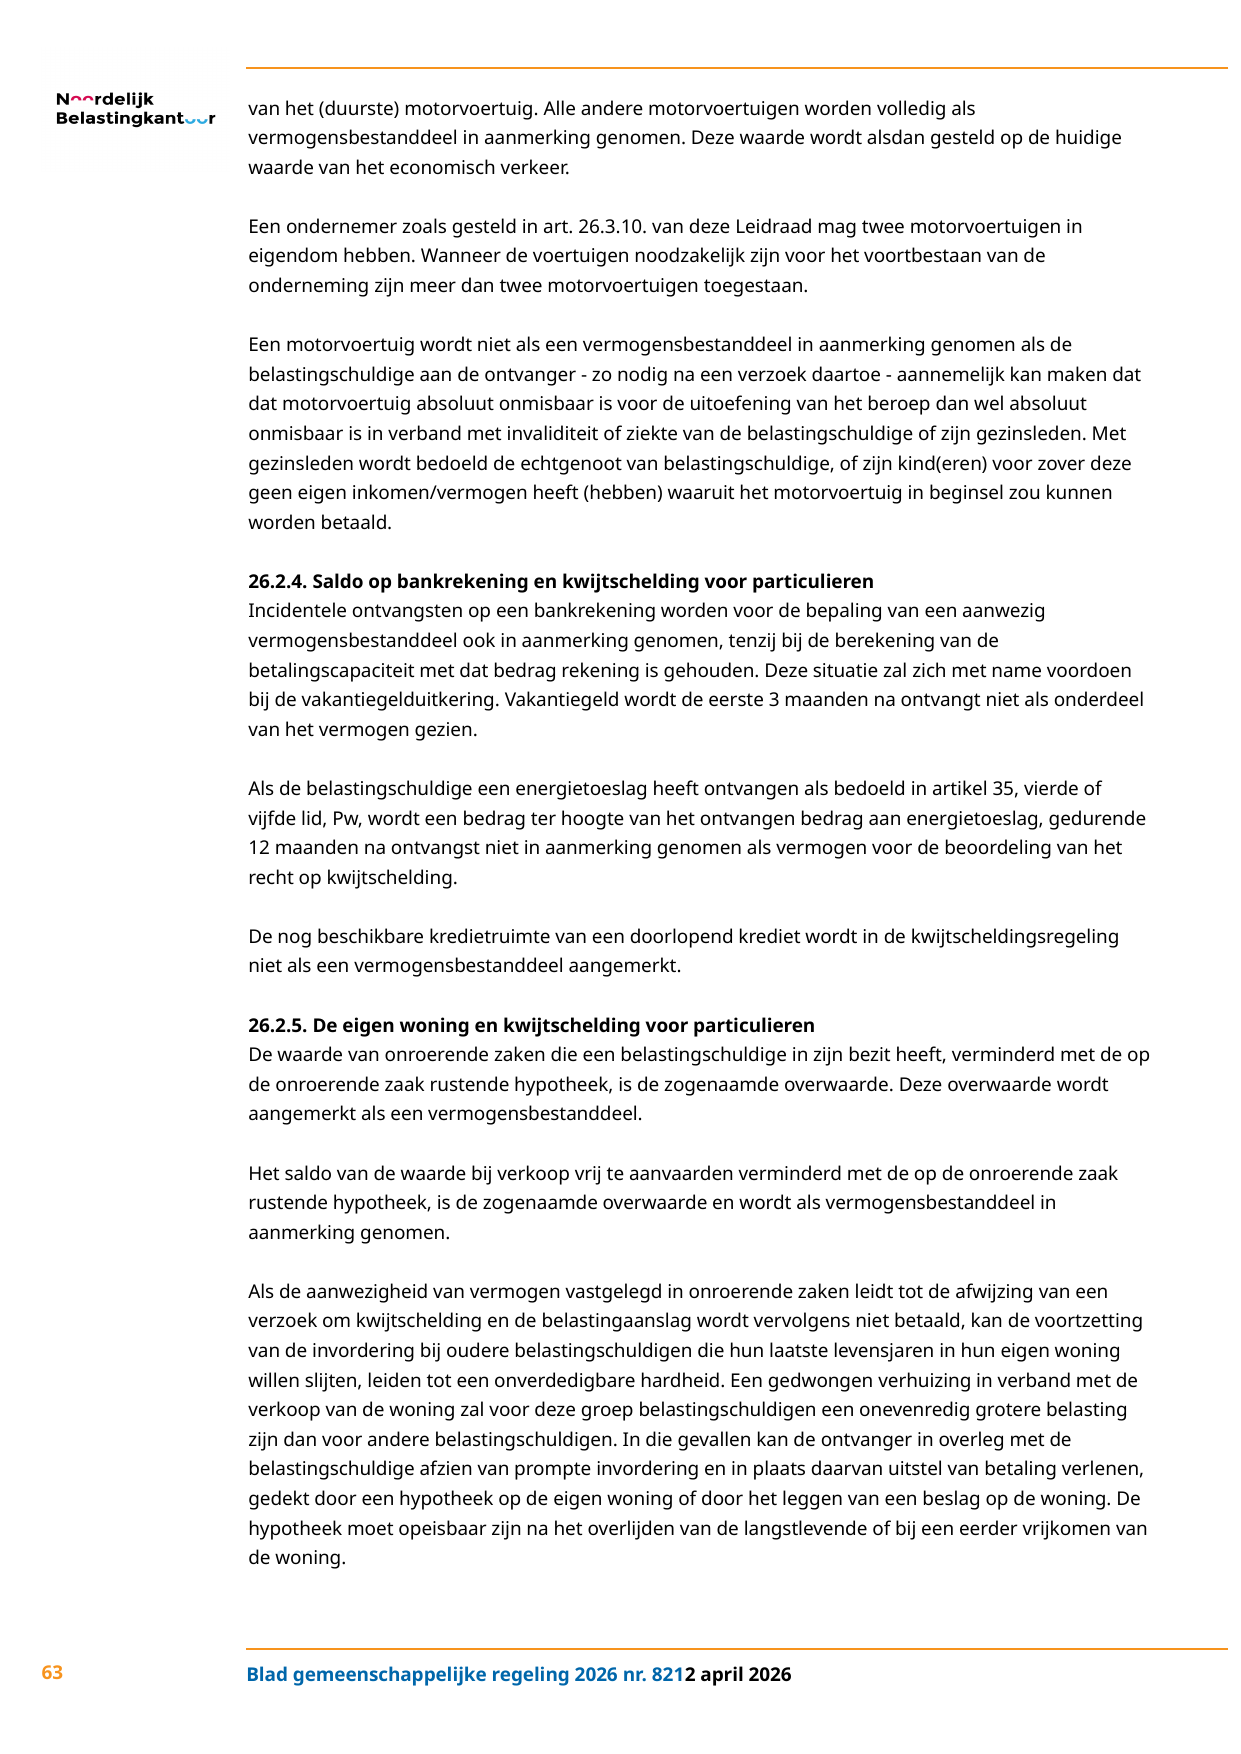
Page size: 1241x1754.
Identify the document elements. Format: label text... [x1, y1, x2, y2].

text van het (duurste) motorvoertuig. Alle andere motorvoertuigen worden volledig als vermogensbestanddeel in aanmerking genomen. Deze waarde wordt alsdan gesteld op de huidige waarde van het economisch verkeer. [248, 95, 1152, 180]
text Als de belastingschuldige een energietoeslag heeft ontvangen als bedoeld in artikel 35, vierde of vijfde lid, Pw, wordt een bedrag ter hoogte van het ontvangen bedrag aan energietoeslag, gedurende 12 maanden na ontvangst niet in aanmerking genomen als vermogen voor de beoordeling van het recht op kwijtschelding. [248, 775, 1152, 890]
text Een ondernemer zoals gesteld in art. 26.3.10. van deze Leidraad mag twee motorvoertuigen in eigendom hebben. Wanneer de voertuigen noodzakelijk zijn voor het voortbestaan van de onderneming zijn meer dan twee motorvoertuigen toegestaan. [248, 213, 1152, 298]
text 26.2.5. De eigen woning en kwijtschelding voor particulieren [248, 1012, 1152, 1038]
text Het saldo van de waarde bij verkoop vrij te aanvaarden verminderd met de op de onroerende zaak rustende hypotheek, is de zogenaamde overwaarde en wordt als vermogensbestanddeel in aanmerking genomen. [248, 1160, 1152, 1245]
text De nog beschikbare kredietruimte van een doorlopend krediet wordt in de kwijtscheldingsregeling niet als een vermogensbestanddeel aangemerkt. [248, 923, 1152, 978]
text Incidentele ontvangsten op een bankrekening worden voor de bepaling van een aanwezig vermogensbestanddeel ook in aanmerking genomen, tenzij bij de berekening van de betalingscapaciteit met dat bedrag rekening is gehouden. Deze situatie zal zich met name voordoen bij de vakantiegelduitkering. Vakantiegeld wordt de eerste 3 maanden na ontvangt niet als onderdeel van het vermogen gezien. [248, 598, 1152, 742]
text De waarde van onroerende zaken die een belastingschuldige in zijn bezit heeft, verminderd met de op de onroerende zaak rustende hypotheek, is de zogenaamde overwaarde. Deze overwaarde wordt aangemerkt als een vermogensbestanddeel. [248, 1041, 1152, 1126]
text 26.2.4. Saldo op bankrekening en kwijtschelding voor particulieren [248, 568, 1152, 594]
text Een motorvoertuig wordt niet als een vermogensbestanddeel in aanmerking genomen als de belastingschuldige aan de ontvanger - zo nodig na een verzoek daartoe - aannemelijk kan maken dat dat motorvoertuig absoluut onmisbaar is voor de uitoefening van het beroep dan wel absoluut onmisbaar is in verband met invaliditeit of ziekte van de belastingschuldige of zijn gezinsleden. Met gezinsleden wordt bedoeld de echtgenoot van belastingschuldige, of zijn kind(eren) voor zover deze geen eigen inkomen/vermogen heeft (hebben) waaruit het motorvoertuig in beginsel zou kunnen worden betaald. [248, 331, 1152, 535]
text Als de aanwezigheid van vermogen vastgelegd in onroerende zaken leidt tot de afwijzing van een verzoek om kwijtschelding en de belastingaanslag wordt vervolgens niet betaald, kan de voortzetting van de invordering bij oudere belastingschuldigen die hun laatste levensjaren in hun eigen woning willen slijten, leiden tot een onverdedigbare hardheid. Een gedwongen verhuizing in verband met de verkoop van de woning zal voor deze groep belastingschuldigen een onevenredig grotere belasting zijn dan voor andere belastingschuldigen. In die gevallen kan de ontvanger in overleg met de belastingschuldige afzien van prompte invordering en in plaats daarvan uitstel van betaling verlenen, gedekt door een hypotheek op de eigen woning of door het leggen van een beslag op de woning. De hypotheek moet opeisbaar zijn na het overlijden van de langstlevende of bij een eerder vrijkomen van de woning. [248, 1278, 1152, 1570]
picture [41, 47, 231, 172]
